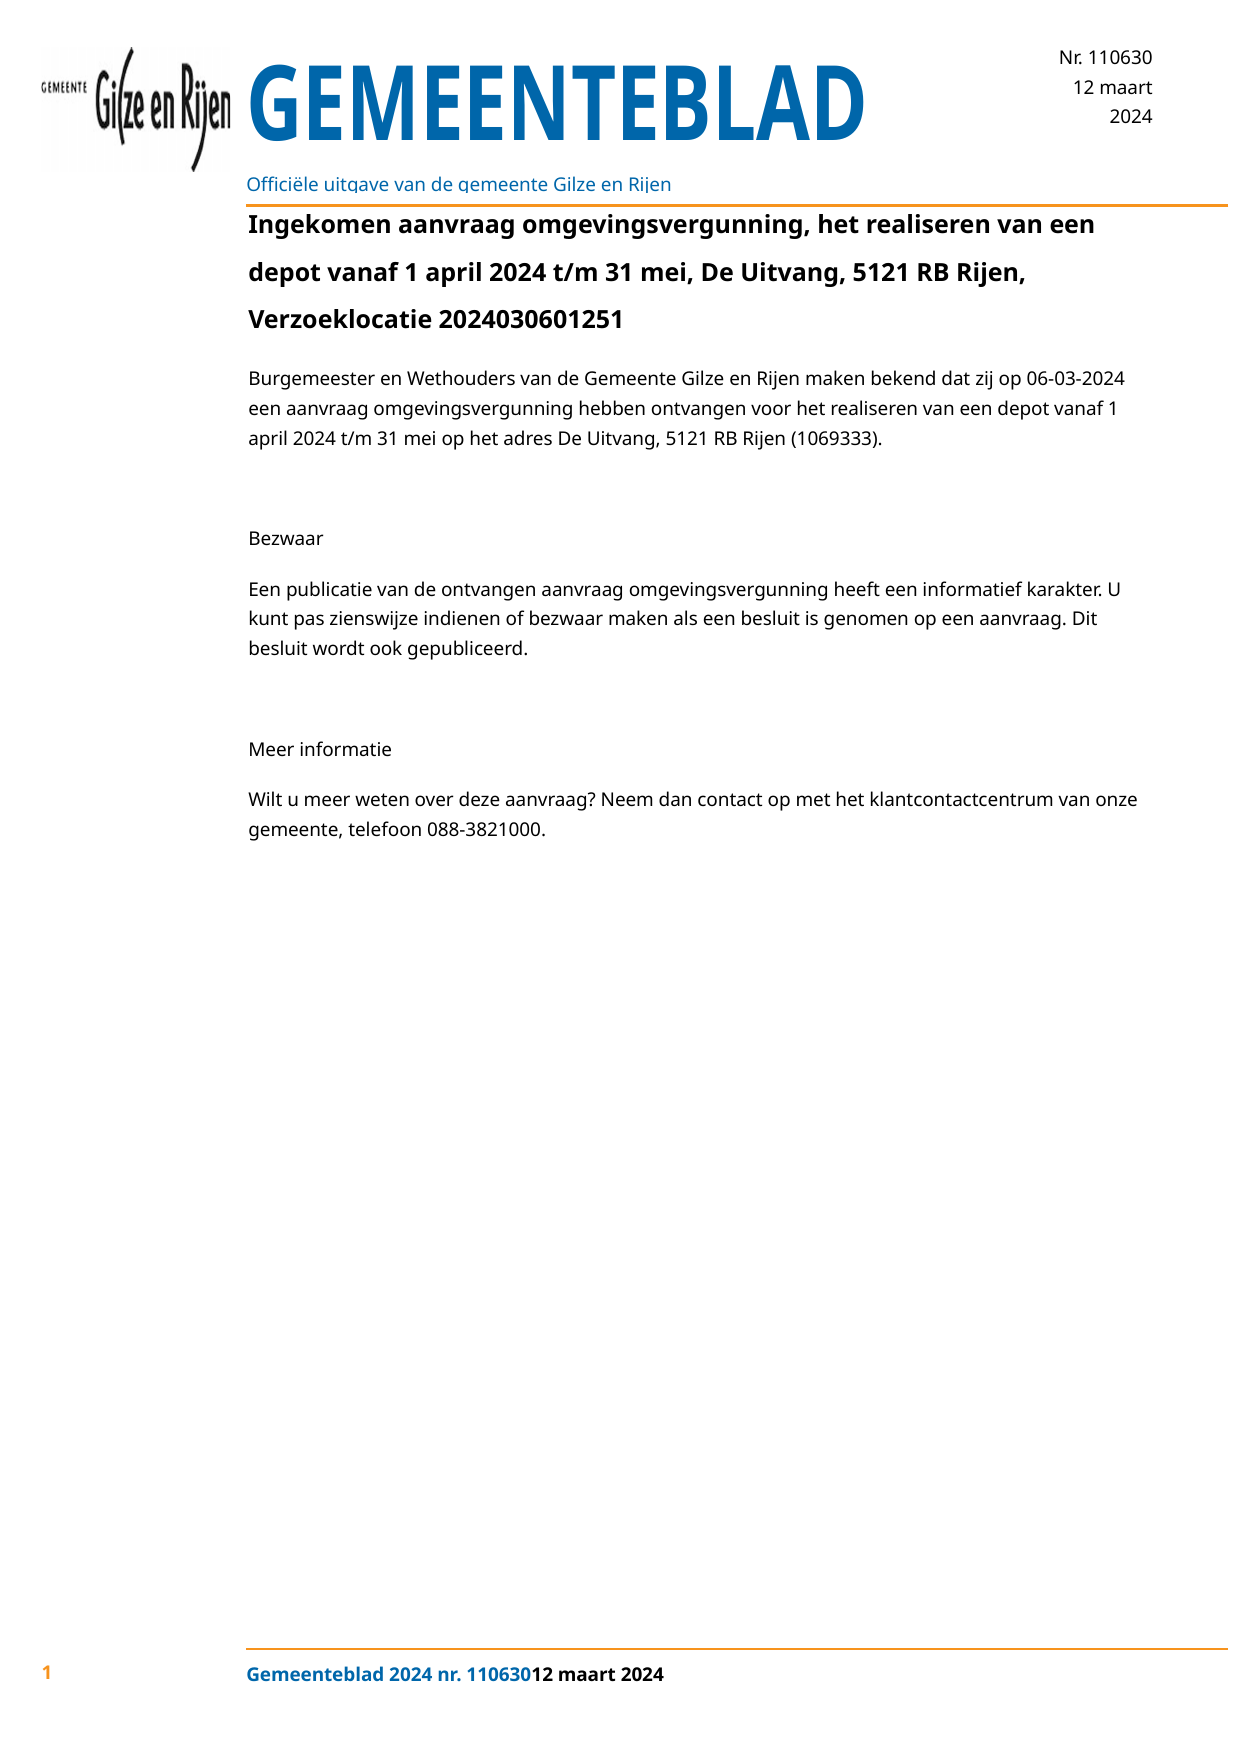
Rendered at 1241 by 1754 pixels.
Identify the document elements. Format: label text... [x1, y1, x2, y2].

text Ingekomen aanvraag omgevingsvergunning, het realiseren van een depot vanaf 1 april 2024 t/m 31 mei, De Uitvang, 5121 RB Rijen, Verzoeklocatie 2024030601251 [248, 207, 1152, 336]
picture [41, 47, 231, 172]
text Burgemeester en Wethouders van de Gemeente Gilze en Rijen maken bekend dat zij op 06-03-2024 een aanvraag omgevingsvergunning hebben ontvangen voor het realiseren van een depot vanaf 1 april 2024 t/m 31 mei op het adres De Uitvang, 5121 RB Rijen (1069333). [248, 366, 1152, 450]
text Meer informatie [248, 736, 1152, 762]
text Bezwaar [248, 526, 1152, 551]
text Wilt u meer weten over deze aanvraag? Neem dan contact op met het klantcontactcentrum van onze gemeente, telefoon 088-3821000. [248, 786, 1152, 842]
text Een publicatie van de ontvangen aanvraag omgevingsvergunning heeft een informatief karakter. U kunt pas zienswijze indienen of bezwaar maken als een besluit is genomen op een aanvraag. Dit besluit wordt ook gepubliceerd. [248, 576, 1152, 661]
